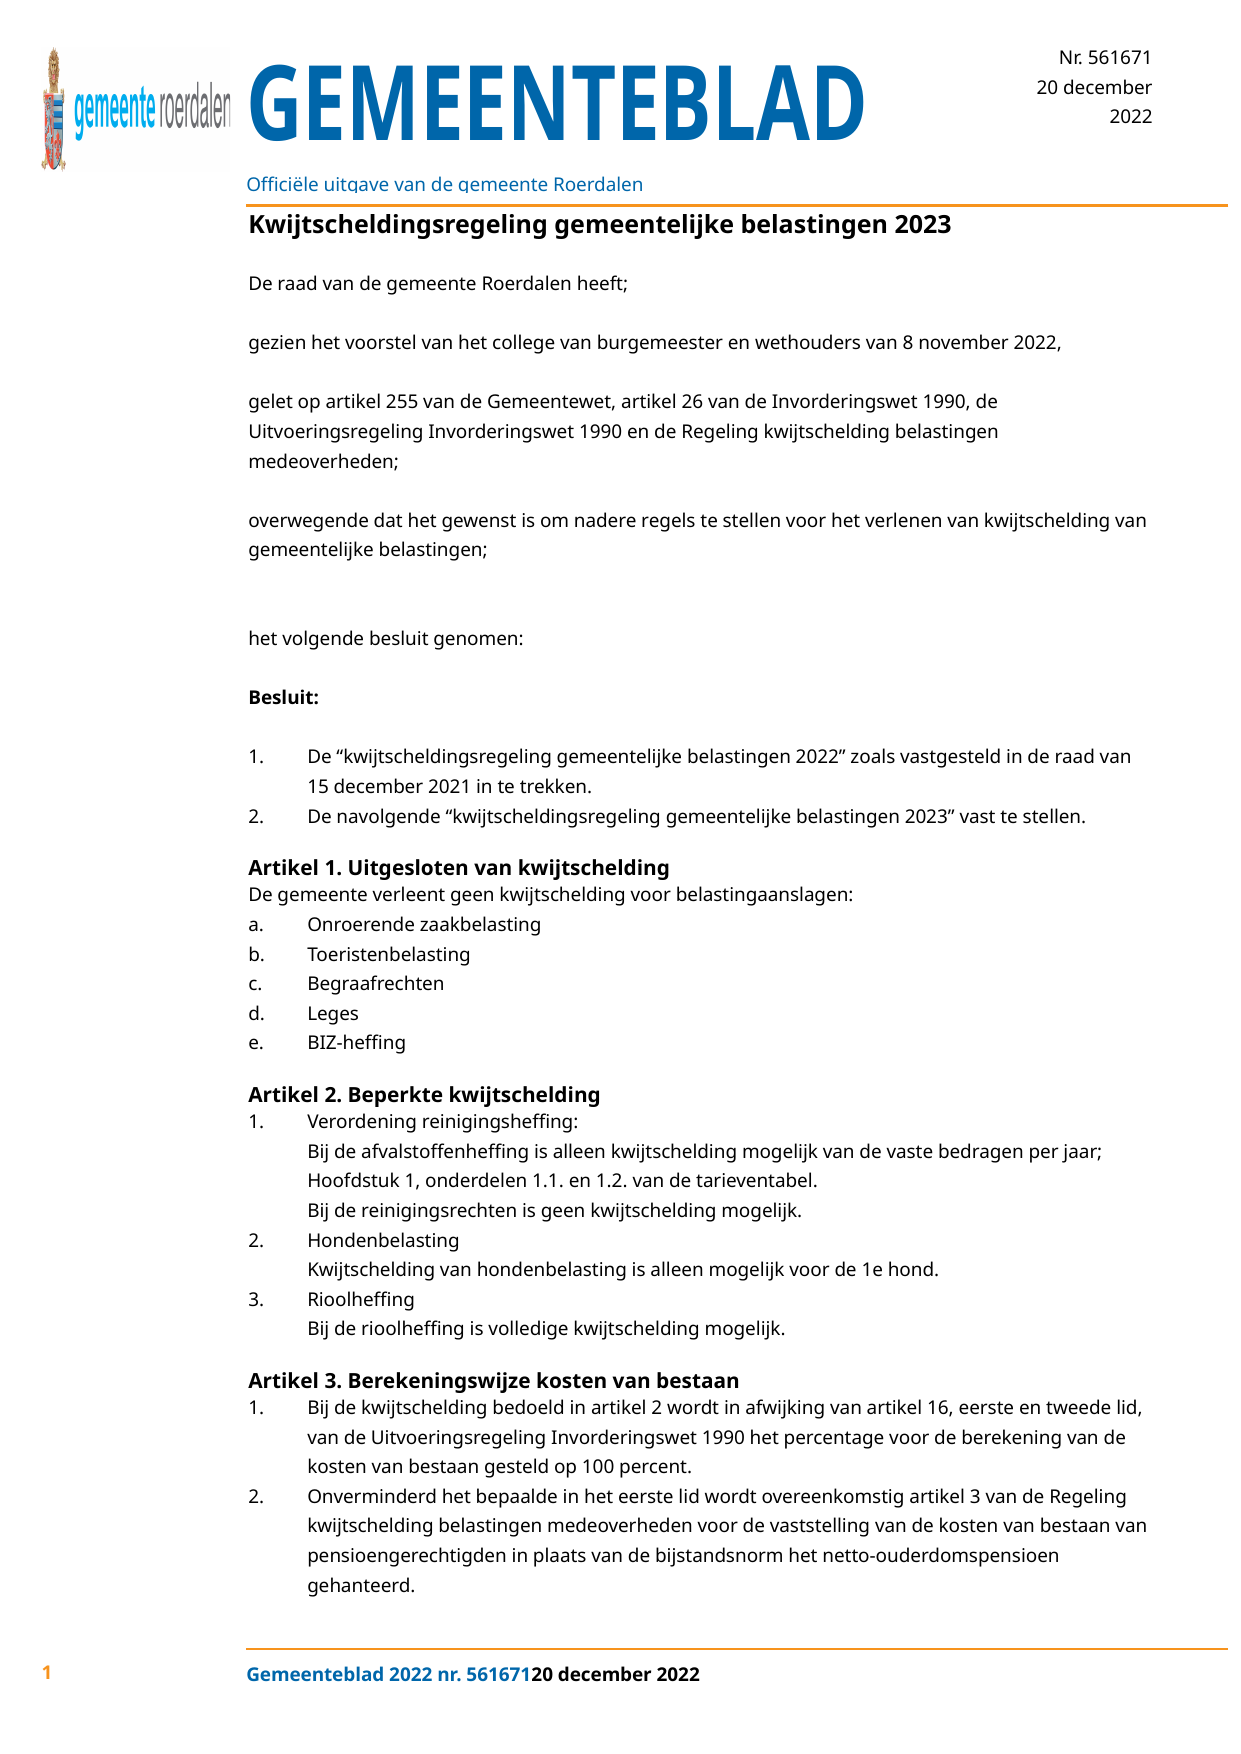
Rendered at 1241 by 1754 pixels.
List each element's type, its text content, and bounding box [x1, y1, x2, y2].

list Toeristenbelasting [248, 941, 1152, 967]
list Bij de kwijtschelding bedoeld in artikel 2 wordt in afwijking van artikel 16, eerste en tweede lid, van de Uitvoeringsregeling Invorderingswet 1990 het percentage voor de berekening van de kosten van bestaan gesteld op 100 percent. [248, 1394, 1152, 1479]
text gezien het voorstel van het college van burgemeester en wethouders van 8 november 2022, [248, 329, 1152, 355]
text overwegende dat het gewenst is om nadere regels te stellen voor het verlenen van kwijtschelding van gemeentelijke belastingen; [248, 507, 1152, 562]
text De gemeente verleent geen kwijtschelding voor belastingaanslagen: [248, 882, 1152, 907]
text gelet op artikel 255 van de Gemeentewet, artikel 26 van de Invorderingswet 1990, de Uitvoeringsregeling Invorderingswet 1990 en de Regeling kwijtschelding belastingen medeoverheden; [248, 389, 1152, 473]
list Rioolheffing [248, 1286, 1152, 1312]
list Bij de rioolheffing is volledige kwijtschelding mogelijk. [248, 1316, 1152, 1341]
text het volgende besluit genomen: [248, 625, 1152, 651]
list De “kwijtscheldingsregeling gemeentelijke belastingen 2022” zoals vastgesteld in de raad van 15 december 2021 in te trekken. [248, 744, 1152, 799]
text Artikel 3. Berekeningswijze kosten van bestaan [248, 1366, 1152, 1394]
text Artikel 1. Uitgesloten van kwijtschelding [248, 853, 1152, 882]
list Verordening reinigingsheffing: [248, 1108, 1152, 1134]
text Artikel 2. Beperkte kwijtschelding [248, 1080, 1152, 1108]
text Kwijtscheldingsregeling gemeentelijke belastingen 2023 [248, 207, 1152, 241]
list Onroerende zaakbelasting [248, 911, 1152, 937]
list Bij de reinigingsrechten is geen kwijtschelding mogelijk. [248, 1197, 1152, 1223]
text Besluit: [248, 684, 1152, 710]
picture [41, 47, 231, 172]
list Kwijtschelding van hondenbelasting is alleen mogelijk voor de 1e hond. [248, 1256, 1152, 1282]
list BIZ-heffing [248, 1029, 1152, 1055]
list Hondenbelasting [248, 1227, 1152, 1252]
list Begraafrechten [248, 970, 1152, 996]
list Bij de afvalstoffenheffing is alleen kwijtschelding mogelijk van de vaste bedragen per jaar; Hoofdstuk 1, onderdelen 1.1. en 1.2. van de tarieventabel. [248, 1138, 1152, 1193]
text De raad van de gemeente Roerdalen heeft; [248, 270, 1152, 296]
list Onverminderd het bepaalde in het eerste lid wordt overeenkomstig artikel 3 van de Regeling kwijtschelding belastingen medeoverheden voor de vaststelling van de kosten van bestaan van pensioengerechtigden in plaats van de bijstandsnorm het netto-ouderdomspensioen gehanteerd. [248, 1483, 1152, 1598]
list Leges [248, 1000, 1152, 1026]
list De navolgende “kwijtscheldingsregeling gemeentelijke belastingen 2023” vast te stellen. [248, 803, 1152, 828]
